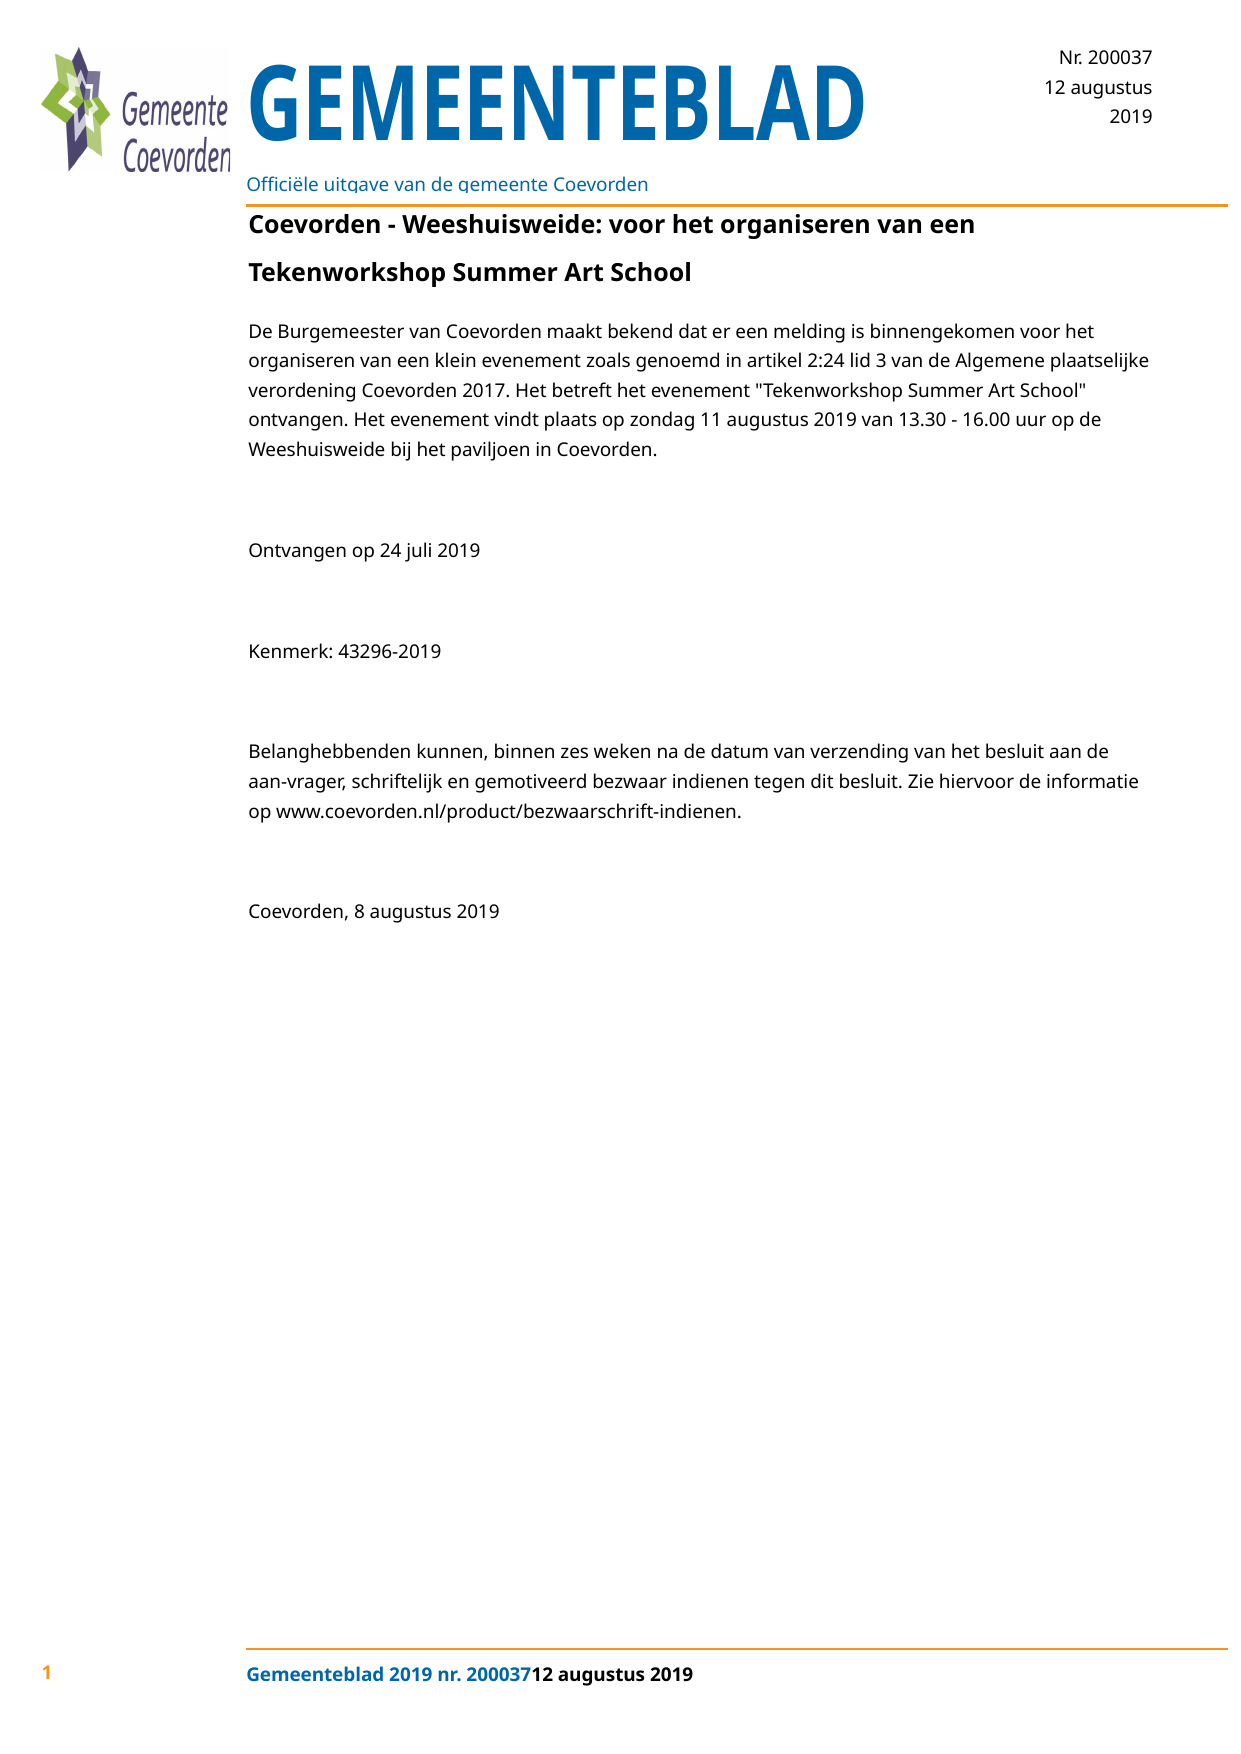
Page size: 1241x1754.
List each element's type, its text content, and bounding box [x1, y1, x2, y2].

text Ontvangen op 24 juli 2019 [248, 537, 1152, 563]
text Coevorden, 8 augustus 2019 [248, 899, 1152, 924]
text Belanghebbenden kunnen, binnen zes weken na de datum van verzending van het besluit aan de aan-vrager, schriftelijk en gemotiveerd bezwaar indienen tegen dit besluit. Zie hiervoor de informatie op www.coevorden.nl/product/bezwaarschrift-indienen. [248, 739, 1152, 824]
text De Burgemeester van Coevorden maakt bekend dat er een melding is binnengekomen voor het organiseren van een klein evenement zoals genoemd in artikel 2:24 lid 3 van de Algemene plaatselijke verordening Coevorden 2017. Het betreft het evenement "Tekenworkshop Summer Art School" ontvangen. Het evenement vindt plaats op zondag 11 augustus 2019 van 13.30 - 16.00 uur op de Weeshuisweide bij het paviljoen in Coevorden. [248, 318, 1152, 462]
text Coevorden - Weeshuisweide: voor het organiseren van een Tekenworkshop Summer Art School [248, 207, 1152, 288]
text Kenmerk: 43296-2019 [248, 638, 1152, 664]
picture [41, 47, 231, 172]
